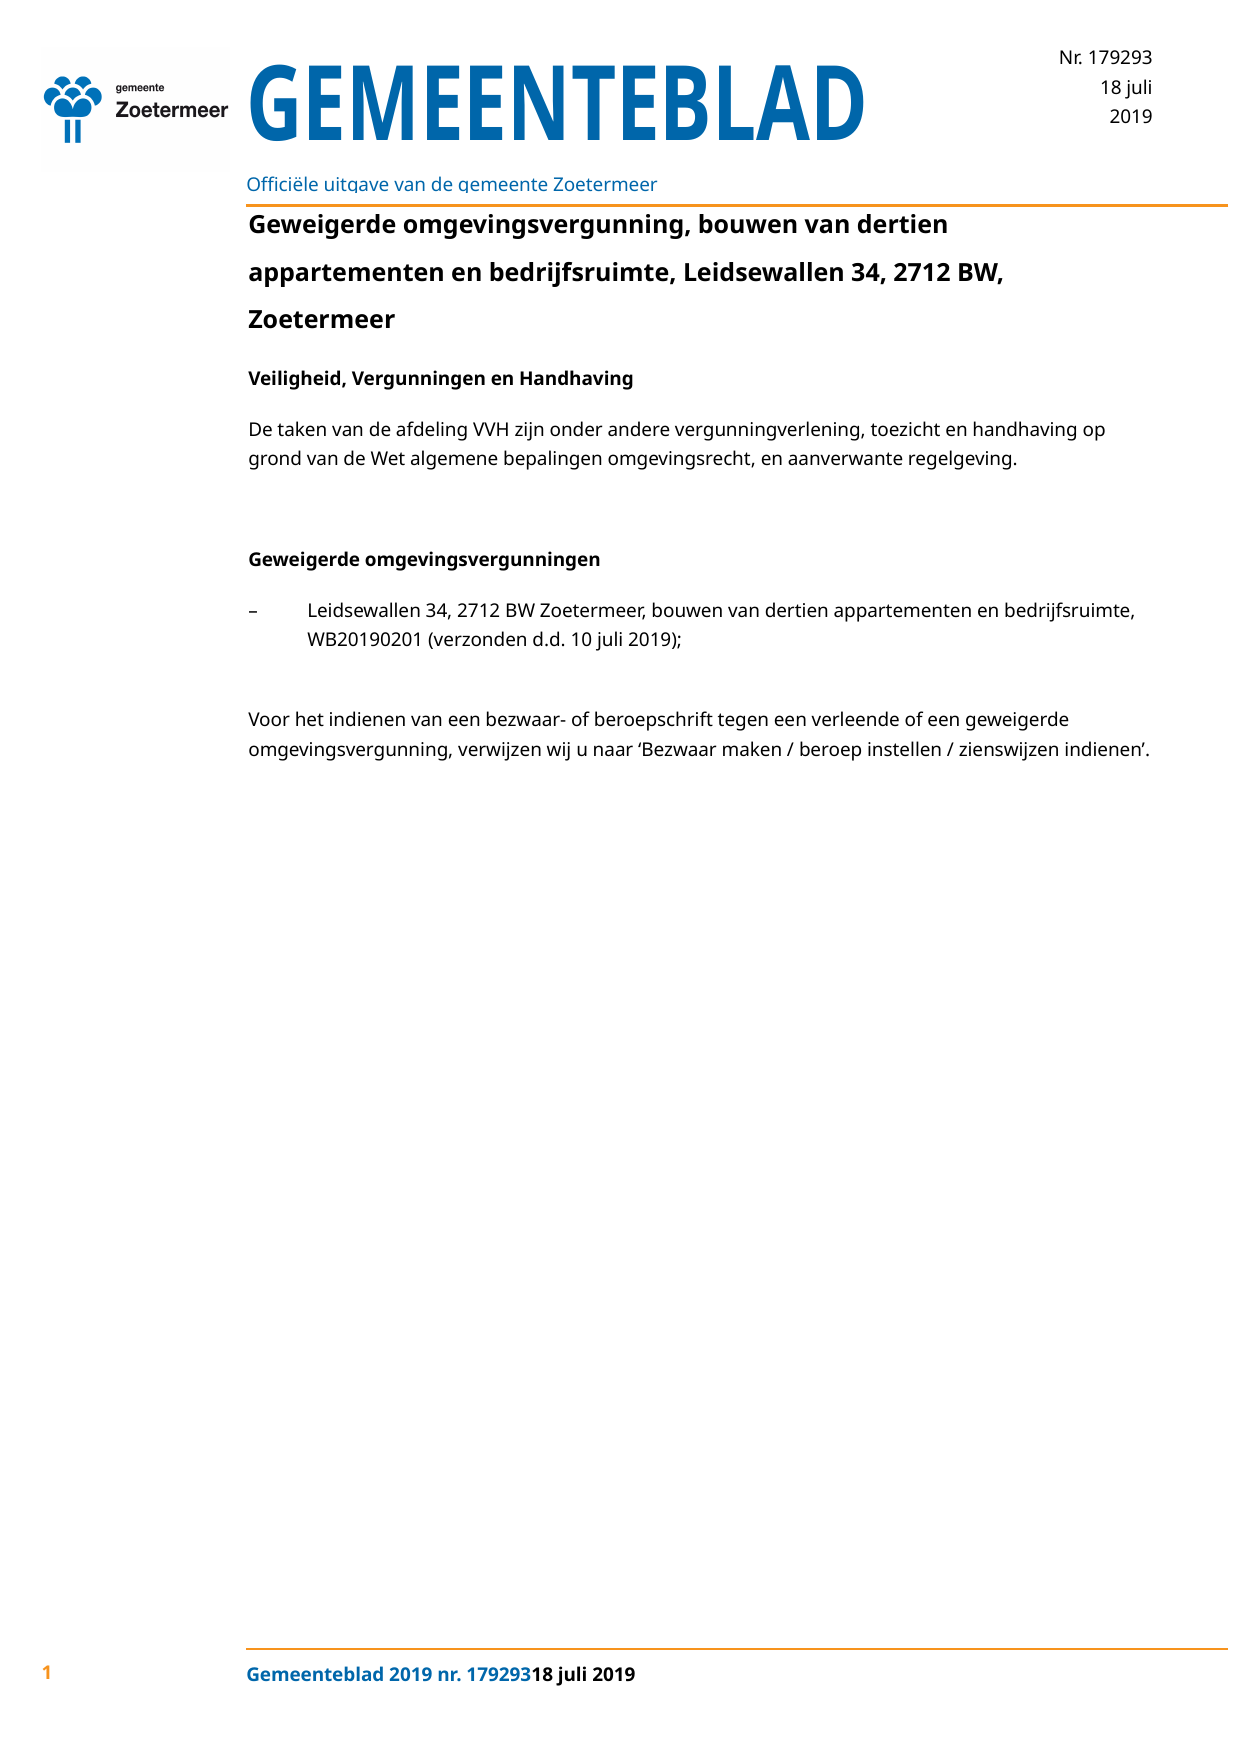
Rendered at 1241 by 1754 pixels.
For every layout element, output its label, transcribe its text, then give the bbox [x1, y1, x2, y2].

text Veiligheid, Vergunningen en Handhaving [248, 366, 1152, 391]
text Voor het indienen van een bezwaar- of beroepschrift tegen een verleende of een geweigerde omgevingsvergunning, verwijzen wij u naar ‘Bezwaar maken / beroep instellen / zienswijzen indienen’. [248, 706, 1152, 762]
text Geweigerde omgevingsvergunningen [248, 546, 1152, 572]
text Geweigerde omgevingsvergunning, bouwen van dertien appartementen en bedrijfsruimte, Leidsewallen 34, 2712 BW, Zoetermeer [248, 207, 1152, 336]
text De taken van de afdeling VVH zijn onder andere vergunningverlening, toezicht en handhaving op grond van de Wet algemene bepalingen omgevingsrecht, en aanverwante regelgeving. [248, 416, 1152, 471]
picture [41, 47, 231, 172]
list Leidsewallen 34, 2712 BW Zoetermeer, bouwen van dertien appartementen en bedrijfsruimte, WB20190201 (verzonden d.d. 10 juli 2019); [248, 597, 1152, 652]
